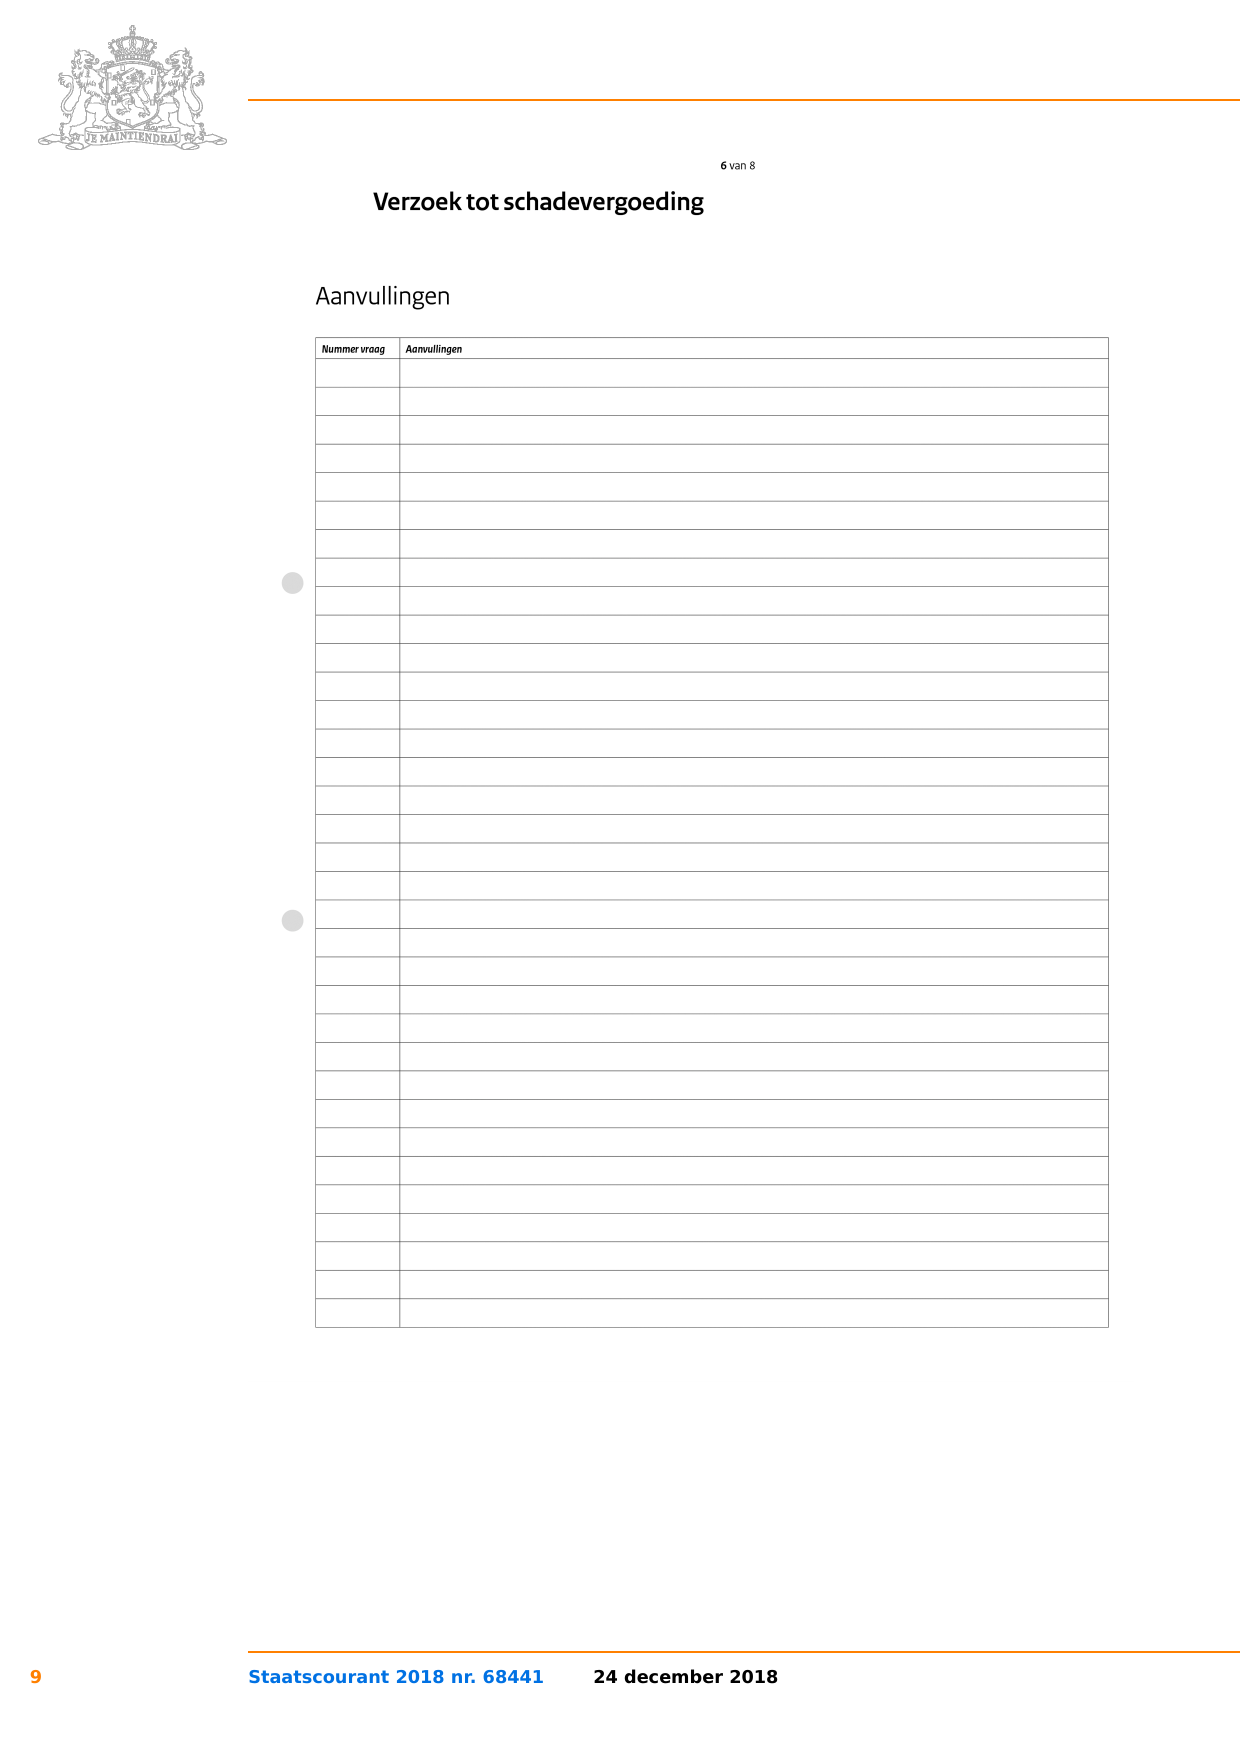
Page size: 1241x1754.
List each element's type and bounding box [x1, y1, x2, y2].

picture [38, 25, 227, 150]
picture [248, 130, 1134, 1382]
